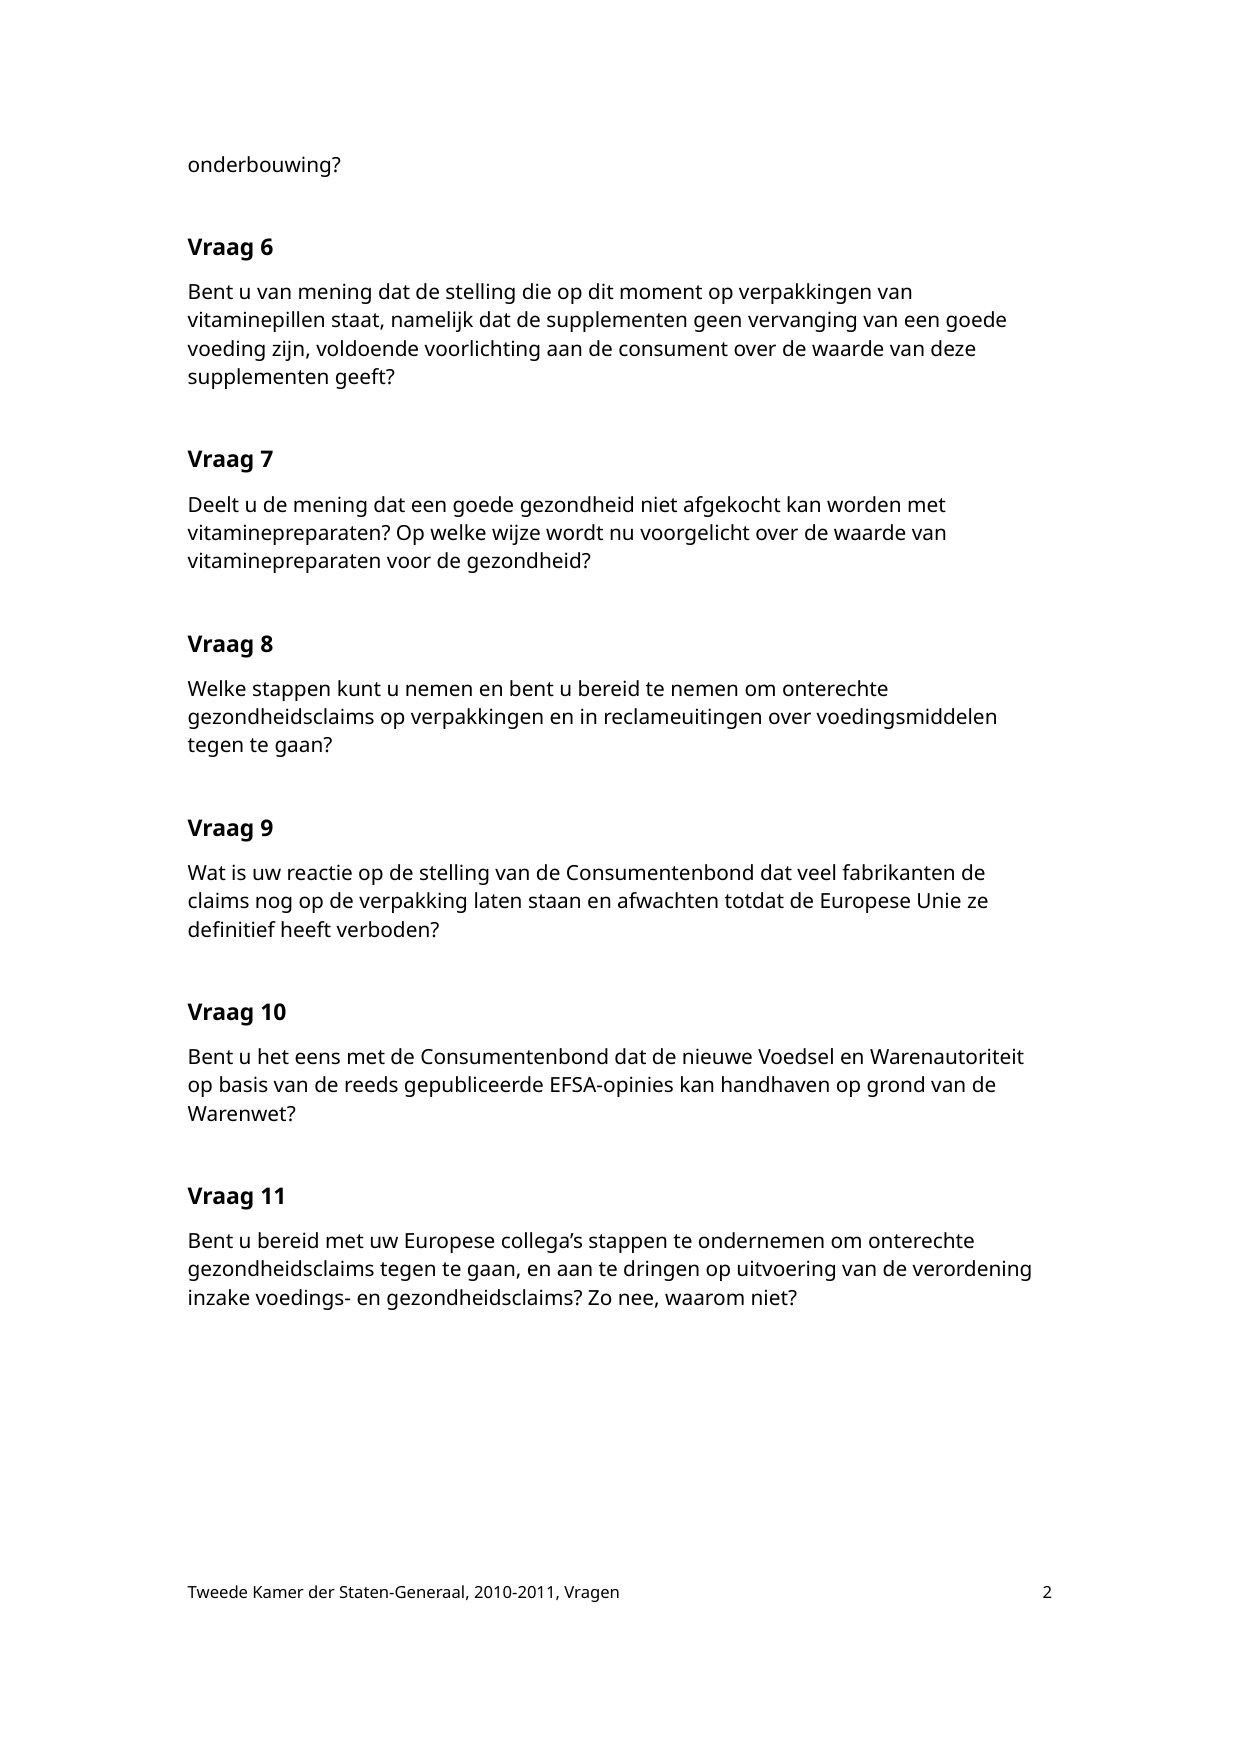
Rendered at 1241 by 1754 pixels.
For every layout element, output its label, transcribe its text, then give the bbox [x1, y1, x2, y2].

text Bent u van mening dat de stelling die op dit moment op verpakkingen van vitaminepillen staat, namelijk dat de supplementen geen vervanging van een goede voeding zijn, voldoende voorlichting aan de consument over de waarde van deze supplementen geeft? [187, 277, 1053, 391]
subtitle Vraag 10 [187, 996, 1053, 1027]
text Welke stappen kunt u nemen en bent u bereid te nemen om onterechte gezondheidsclaims op verpakkingen en in reclameuitingen over voedingsmiddelen tegen te gaan? [187, 674, 1053, 759]
subtitle Vraag 7 [187, 443, 1053, 475]
subtitle Vraag 6 [187, 231, 1053, 262]
text Deelt u de mening dat een goede gezondheid niet afgekocht kan worden met vitaminepreparaten? Op welke wijze wordt nu voorgelicht over de waarde van vitaminepreparaten voor de gezondheid? [187, 490, 1053, 575]
subtitle Vraag 8 [187, 627, 1053, 659]
text Bent u het eens met de Consumentenbond dat de nieuwe Voedsel en Warenautoriteit op basis van de reeds gepubliceerde EFSA-opinies kan handhaven op grond van de Warenwet? [187, 1042, 1053, 1127]
text Bent u bereid met uw Europese collega’s stappen te ondernemen om onterechte gezondheidsclaims tegen te gaan, en aan te dringen op uitvoering van de verordening inzake voedings- en gezondheidsclaims? Zo nee, waarom niet? [187, 1226, 1053, 1311]
subtitle Vraag 9 [187, 812, 1053, 843]
subtitle Vraag 11 [187, 1180, 1053, 1211]
text onderbouwing? [187, 150, 1053, 178]
text Wat is uw reactie op de stelling van de Consumentenbond dat veel fabrikanten de claims nog op de verpakking laten staan en afwachten totdat de Europese Unie ze definitief heeft verboden? [187, 858, 1053, 943]
